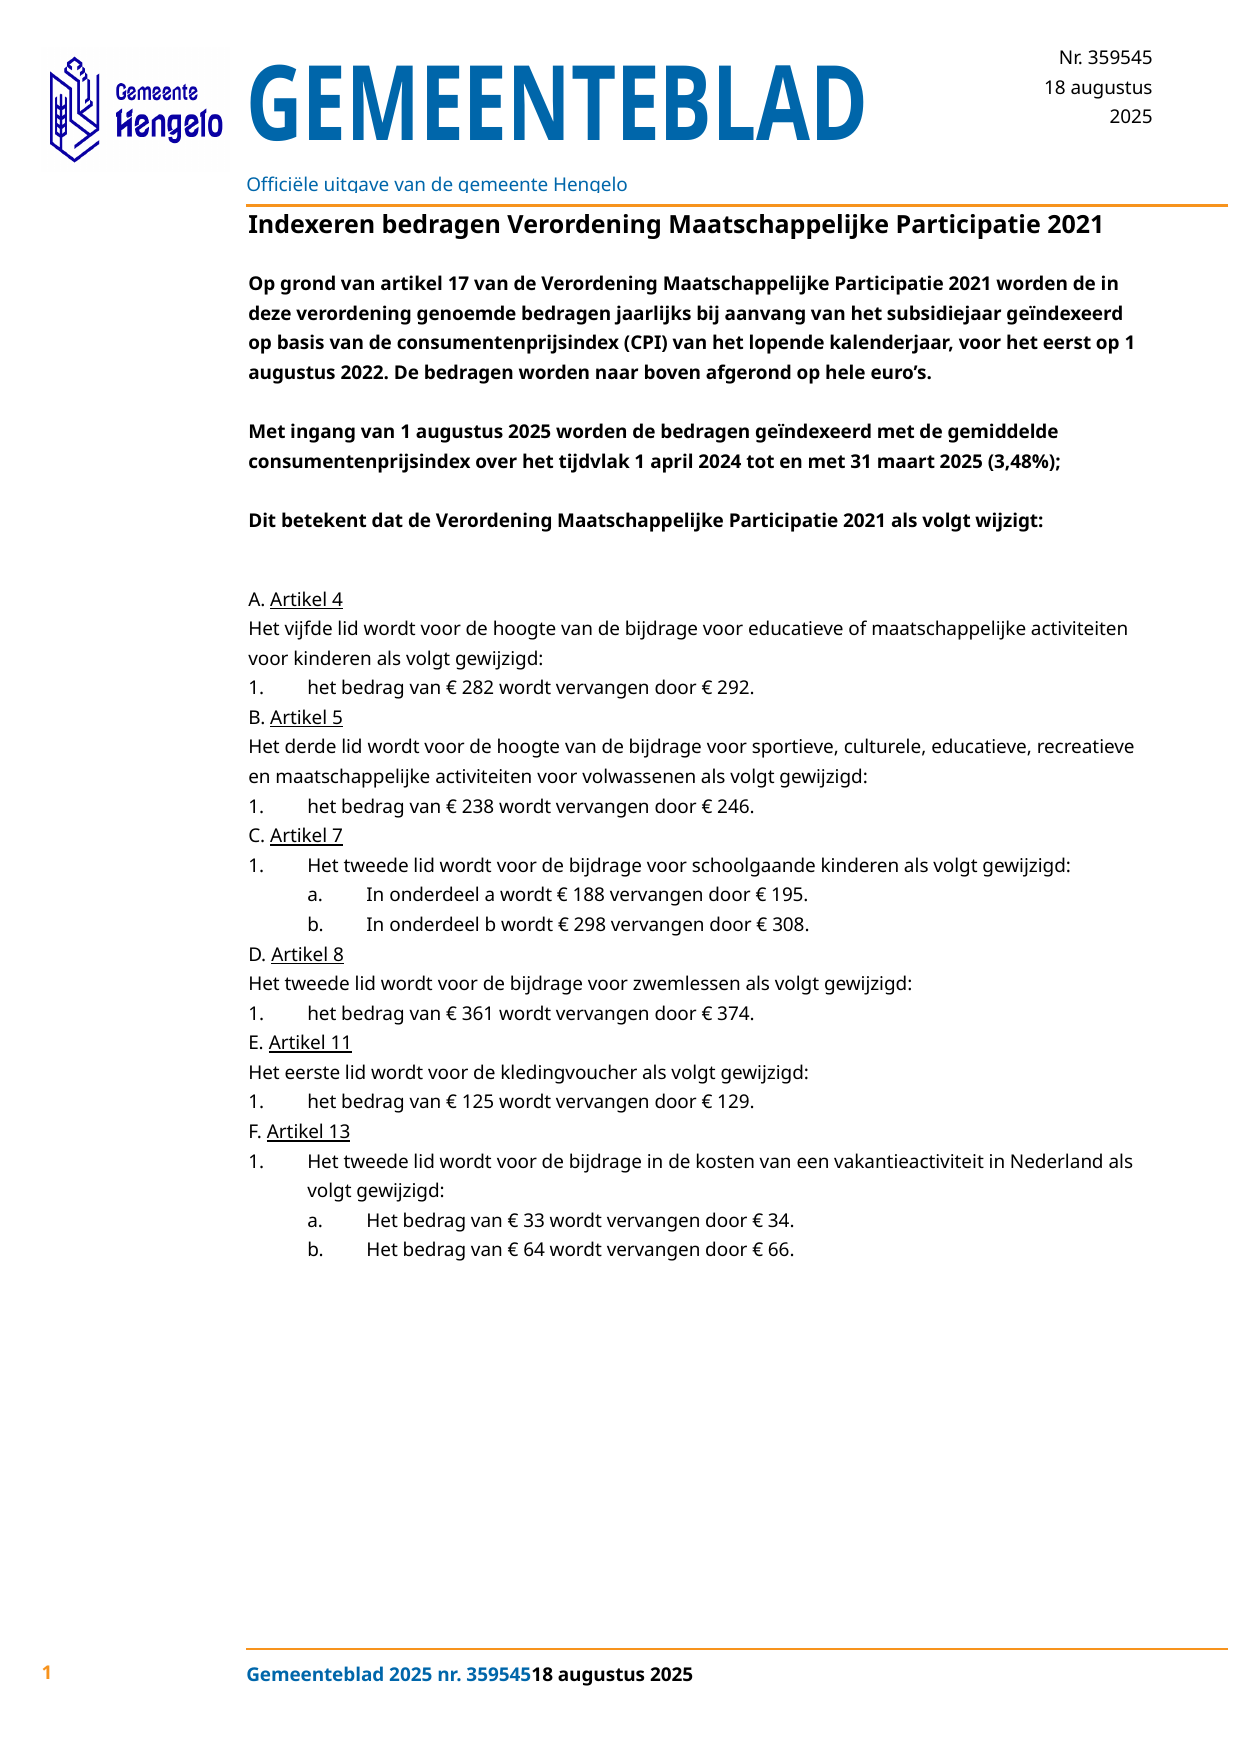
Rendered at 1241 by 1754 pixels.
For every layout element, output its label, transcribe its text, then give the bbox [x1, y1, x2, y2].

list Het bedrag van € 64 wordt vervangen door € 66. [307, 1237, 1152, 1262]
text Op grond van artikel 17 van de Verordening Maatschappelijke Participatie 2021 worden de in deze verordening genoemde bedragen jaarlijks bij aanvang van het subsidiejaar geïndexeerd op basis van de consumentenprijsindex (CPI) van het lopende kalenderjaar, voor het eerst op 1 augustus 2022. De bedragen worden naar boven afgerond op hele euro’s. [248, 270, 1152, 385]
text B. Artikel 5 [248, 704, 1152, 730]
text Het derde lid wordt voor de hoogte van de bijdrage voor sportieve, culturele, educatieve, recreatieve en maatschappelijke activiteiten voor volwassenen als volgt gewijzigd: [248, 734, 1152, 789]
text Het eerste lid wordt voor de kledingvoucher als volgt gewijzigd: [248, 1059, 1152, 1085]
list het bedrag van € 282 wordt vervangen door € 292. [248, 674, 1152, 700]
text D. Artikel 8 [248, 941, 1152, 967]
text Dit betekent dat de Verordening Maatschappelijke Participatie 2021 als volgt wijzigt: [248, 507, 1152, 533]
text Met ingang van 1 augustus 2025 worden de bedragen geïndexeerd met de gemiddelde consumentenprijsindex over het tijdvlak 1 april 2024 tot en met 31 maart 2025 (3,48%); [248, 418, 1152, 473]
text F. Artikel 13 [248, 1118, 1152, 1144]
text C. Artikel 7 [248, 822, 1152, 848]
text A. Artikel 4 [248, 586, 1152, 612]
text E. Artikel 11 [248, 1029, 1152, 1055]
list In onderdeel a wordt € 188 vervangen door € 195. [307, 882, 1152, 907]
picture [41, 47, 231, 172]
list het bedrag van € 238 wordt vervangen door € 246. [248, 793, 1152, 819]
text Het vijfde lid wordt voor de hoogte van de bijdrage voor educatieve of maatschappelijke activiteiten voor kinderen als volgt gewijzigd: [248, 615, 1152, 671]
list Het tweede lid wordt voor de bijdrage voor schoolgaande kinderen als volgt gewijzigd: [248, 852, 1152, 878]
list In onderdeel b wordt € 298 vervangen door € 308. [307, 911, 1152, 937]
text Indexeren bedragen Verordening Maatschappelijke Participatie 2021 [248, 207, 1152, 241]
text Het tweede lid wordt voor de bijdrage voor zwemlessen als volgt gewijzigd: [248, 970, 1152, 996]
list Het bedrag van € 33 wordt vervangen door € 34. [307, 1207, 1152, 1233]
list het bedrag van € 125 wordt vervangen door € 129. [248, 1089, 1152, 1114]
list het bedrag van € 361 wordt vervangen door € 374. [248, 1000, 1152, 1026]
list Het tweede lid wordt voor de bijdrage in de kosten van een vakantieactiviteit in Nederland als volgt gewijzigd: [248, 1148, 1152, 1203]
